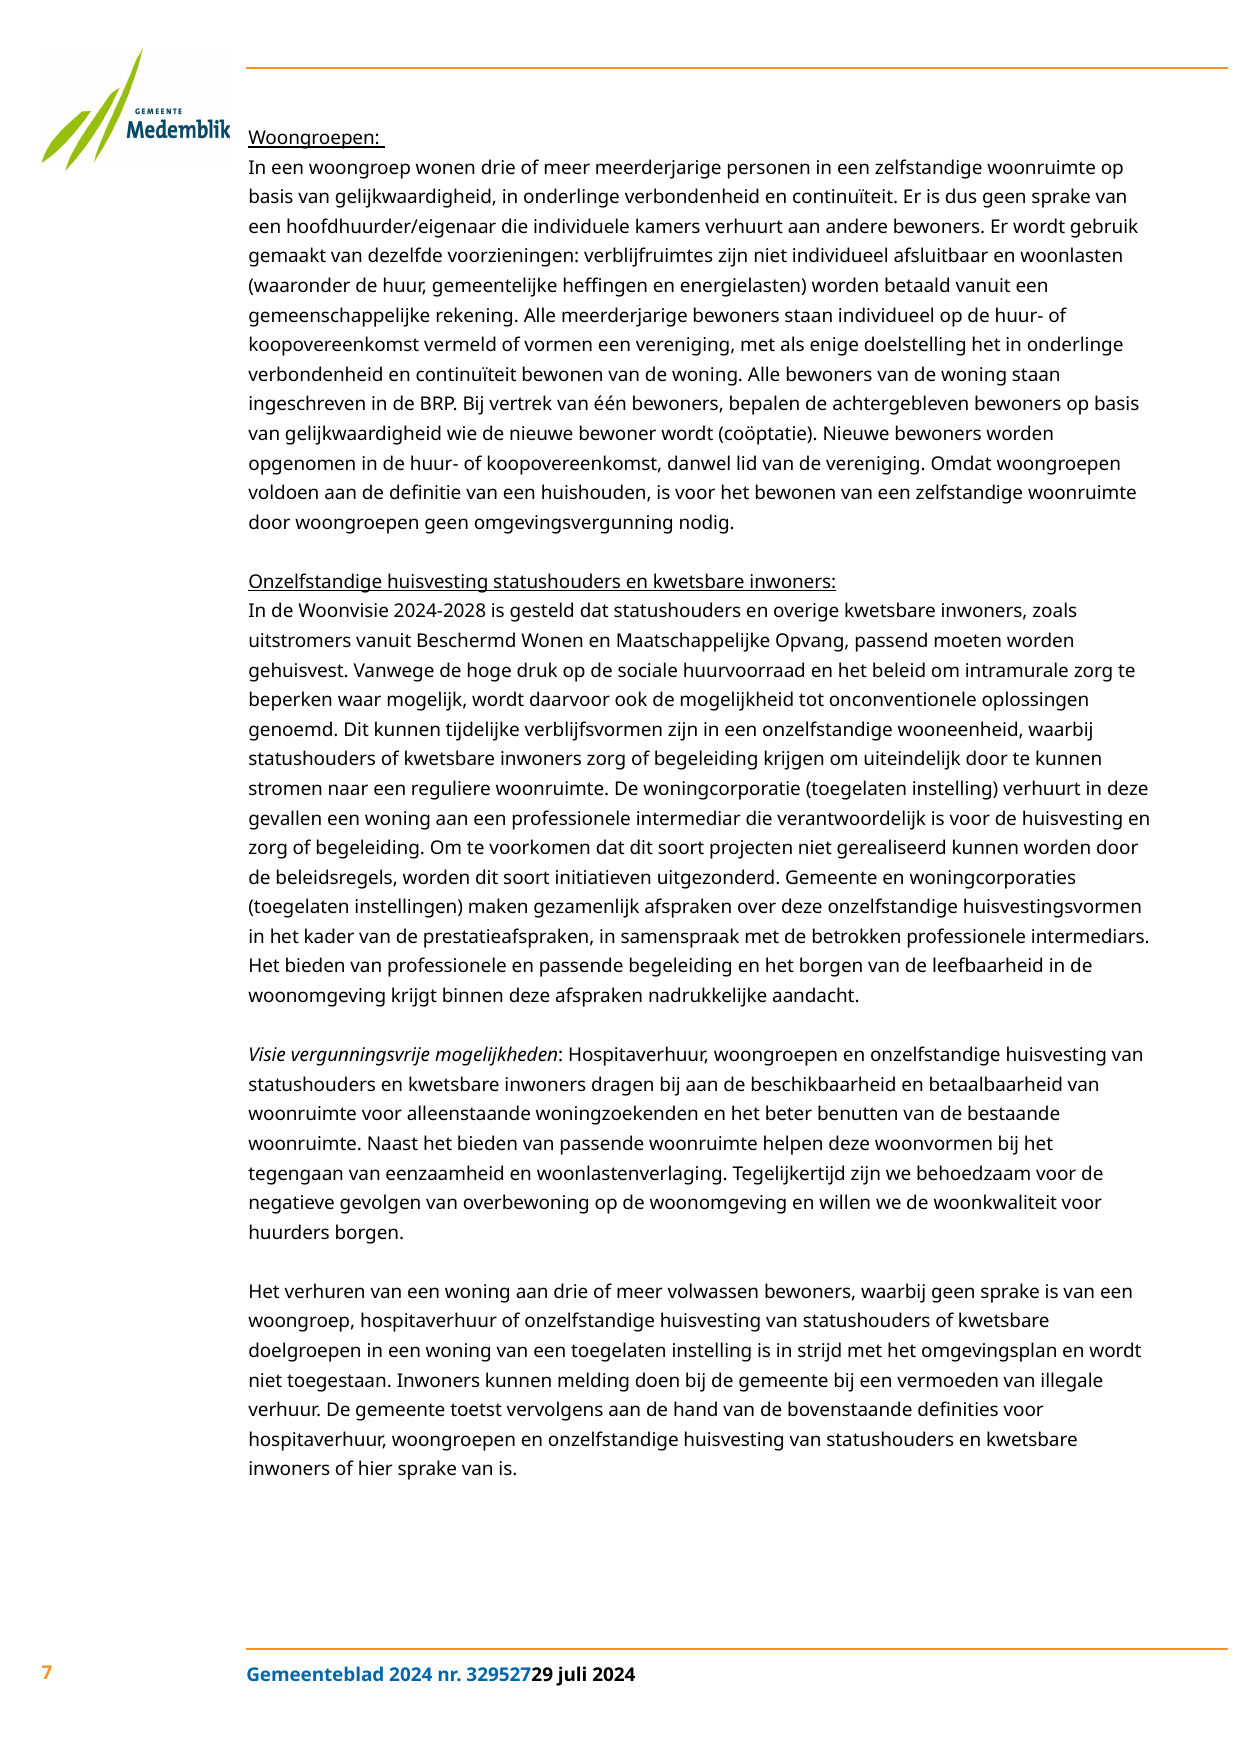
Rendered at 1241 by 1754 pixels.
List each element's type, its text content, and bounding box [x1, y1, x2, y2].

picture [41, 47, 231, 172]
text Visie vergunningsvrije mogelijkheden: Hospitaverhuur, woongroepen en onzelfstandige huisvesting van statushouders en kwetsbare inwoners dragen bij aan de beschikbaarheid en betaalbaarheid van woonruimte voor alleenstaande woningzoekenden en het beter benutten van de bestaande woonruimte. Naast het bieden van passende woonruimte helpen deze woonvormen bij het tegengaan van eenzaamheid en woonlastenverlaging. Tegelijkertijd zijn we behoedzaam voor de negatieve gevolgen van overbewoning op de woonomgeving en willen we de woonkwaliteit voor huurders borgen. [248, 1041, 1152, 1245]
text In de Woonvisie 2024-2028 is gesteld dat statushouders en overige kwetsbare inwoners, zoals uitstromers vanuit Beschermd Wonen en Maatschappelijke Opvang, passend moeten worden gehuisvest. Vanwege de hoge druk op de sociale huurvoorraad en het beleid om intramurale zorg te beperken waar mogelijk, wordt daarvoor ook de mogelijkheid tot onconventionele oplossingen genoemd. Dit kunnen tijdelijke verblijfsvormen zijn in een onzelfstandige wooneenheid, waarbij statushouders of kwetsbare inwoners zorg of begeleiding krijgen om uiteindelijk door te kunnen stromen naar een reguliere woonruimte. De woningcorporatie (toegelaten instelling) verhuurt in deze gevallen een woning aan een professionele intermediar die verantwoordelijk is voor de huisvesting en zorg of begeleiding. Om te voorkomen dat dit soort projecten niet gerealiseerd kunnen worden door de beleidsregels, worden dit soort initiatieven uitgezonderd. Gemeente en woningcorporaties (toegelaten instellingen) maken gezamenlijk afspraken over deze onzelfstandige huisvestingsvormen in het kader van de prestatieafspraken, in samenspraak met de betrokken professionele intermediars. Het bieden van professionele en passende begeleiding en het borgen van de leefbaarheid in de woonomgeving krijgt binnen deze afspraken nadrukkelijke aandacht. [248, 598, 1152, 1008]
text Onzelfstandige huisvesting statushouders en kwetsbare inwoners: [248, 568, 1152, 594]
text In een woongroep wonen drie of meer meerderjarige personen in een zelfstandige woonruimte op basis van gelijkwaardigheid, in onderlinge verbondenheid en continuïteit. Er is dus geen sprake van een hoofdhuurder/eigenaar die individuele kamers verhuurt aan andere bewoners. Er wordt gebruik gemaakt van dezelfde voorzieningen: verblijfruimtes zijn niet individueel afsluitbaar en woonlasten (waaronder de huur, gemeentelijke heffingen en energielasten) worden betaald vanuit een gemeenschappelijke rekening. Alle meerderjarige bewoners staan individueel op de huur- of koopovereenkomst vermeld of vormen een vereniging, met als enige doelstelling het in onderlinge verbondenheid en continuïteit bewonen van de woning. Alle bewoners van de woning staan ingeschreven in de BRP. Bij vertrek van één bewoners, bepalen de achtergebleven bewoners op basis van gelijkwaardigheid wie de nieuwe bewoner wordt (coöptatie). Nieuwe bewoners worden opgenomen in de huur- of koopovereenkomst, danwel lid van de vereniging. Omdat woongroepen voldoen aan de definitie van een huishouden, is voor het bewonen van een zelfstandige woonruimte door woongroepen geen omgevingsvergunning nodig. [248, 154, 1152, 535]
text Woongroepen: [248, 124, 1152, 150]
text Het verhuren van een woning aan drie of meer volwassen bewoners, waarbij geen sprake is van een woongroep, hospitaverhuur of onzelfstandige huisvesting van statushouders of kwetsbare doelgroepen in een woning van een toegelaten instelling is in strijd met het omgevingsplan en wordt niet toegestaan. Inwoners kunnen melding doen bij de gemeente bij een vermoeden van illegale verhuur. De gemeente toetst vervolgens aan de hand van de bovenstaande definities voor hospitaverhuur, woongroepen en onzelfstandige huisvesting van statushouders en kwetsbare inwoners of hier sprake van is. [248, 1278, 1152, 1481]
